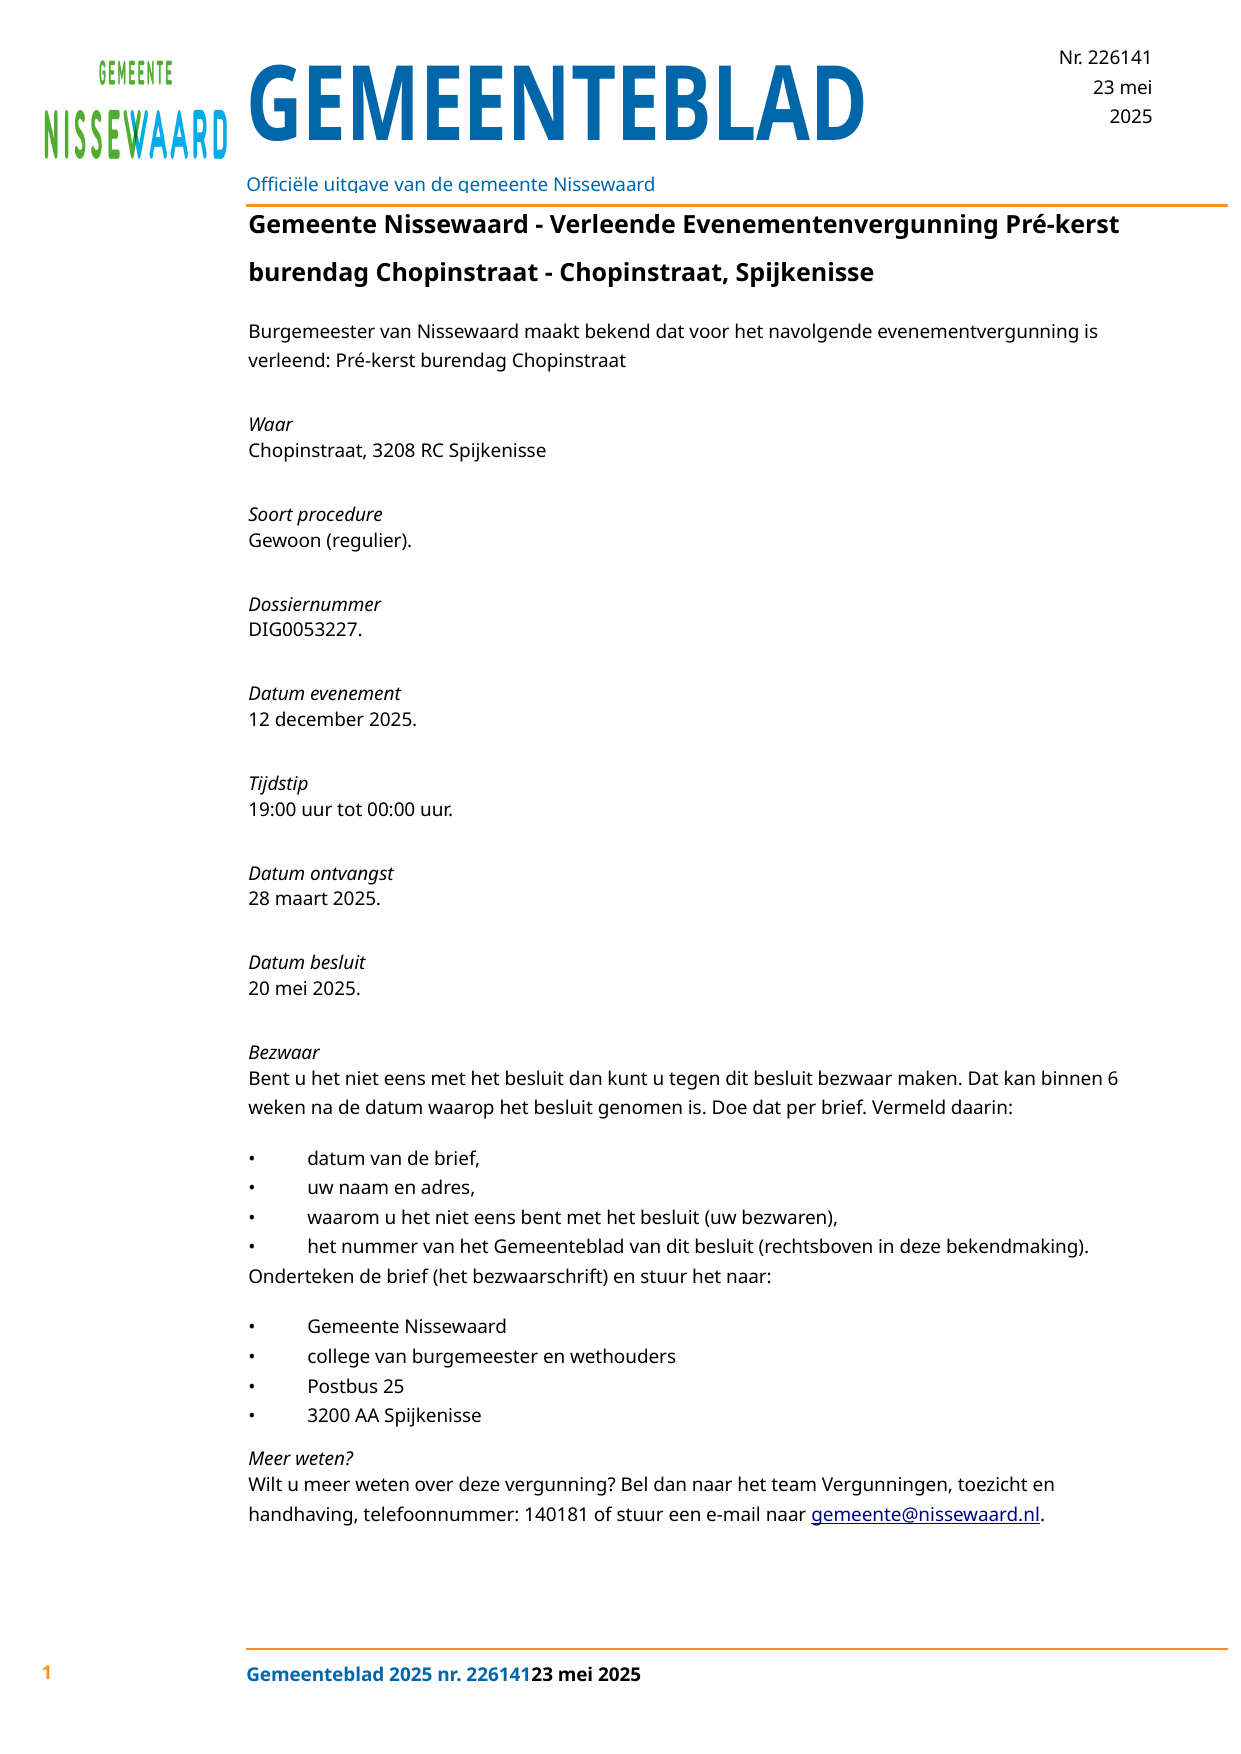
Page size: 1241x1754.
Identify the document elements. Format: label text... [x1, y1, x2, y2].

list uw naam en adres, [248, 1174, 1152, 1200]
list college van burgemeester en wethouders [248, 1343, 1152, 1369]
text 19:00 uur tot 00:00 uur. [248, 796, 1152, 822]
text Soort procedure [248, 501, 1152, 527]
text Datum evenement [248, 681, 1152, 706]
list Postbus 25 [248, 1373, 1152, 1399]
text Gemeente Nissewaard - Verleende Evenementenvergunning Pré-kerst burendag Chopinstraat - Chopinstraat, Spijkenisse [248, 207, 1152, 288]
text 28 maart 2025. [248, 886, 1152, 911]
picture [41, 47, 231, 172]
list waarom u het niet eens bent met het besluit (uw bezwaren), [248, 1204, 1152, 1230]
list Gemeente Nissewaard [248, 1314, 1152, 1339]
text Tijdstip [248, 770, 1152, 796]
text DIG0053227. [248, 617, 1152, 642]
text Bent u het niet eens met het besluit dan kunt u tegen dit besluit bezwaar maken. Dat kan binnen 6 weken na de datum waarop het besluit genomen is. Doe dat per brief. Vermeld daarin: [248, 1065, 1152, 1120]
text Dossiernummer [248, 591, 1152, 617]
text Burgemeester van Nissewaard maakt bekend dat voor het navolgende evenementvergunning is verleend: Pré-kerst burendag Chopinstraat [248, 318, 1152, 373]
text Datum besluit [248, 949, 1152, 975]
text Meer weten? [248, 1446, 1152, 1471]
text Onderteken de brief (het bezwaarschrift) en stuur het naar: [248, 1263, 1152, 1289]
list het nummer van het Gemeenteblad van dit besluit (rechtsboven in deze bekendmaking). [248, 1234, 1152, 1259]
text Datum ontvangst [248, 860, 1152, 886]
text Bezwaar [248, 1039, 1152, 1065]
text 12 december 2025. [248, 706, 1152, 732]
text 20 mei 2025. [248, 975, 1152, 1001]
text Gewoon (regulier). [248, 527, 1152, 553]
text Chopinstraat, 3208 RC Spijkenisse [248, 437, 1152, 463]
list 3200 AA Spijkenisse [248, 1402, 1152, 1428]
text Wilt u meer weten over deze vergunning? Bel dan naar het team Vergunningen, toezicht en handhaving, telefoonnummer: 140181 of stuur een e-mail naar gemeente@nissewaard.nl. [248, 1471, 1152, 1527]
list datum van de brief, [248, 1145, 1152, 1171]
text Waar [248, 411, 1152, 437]
